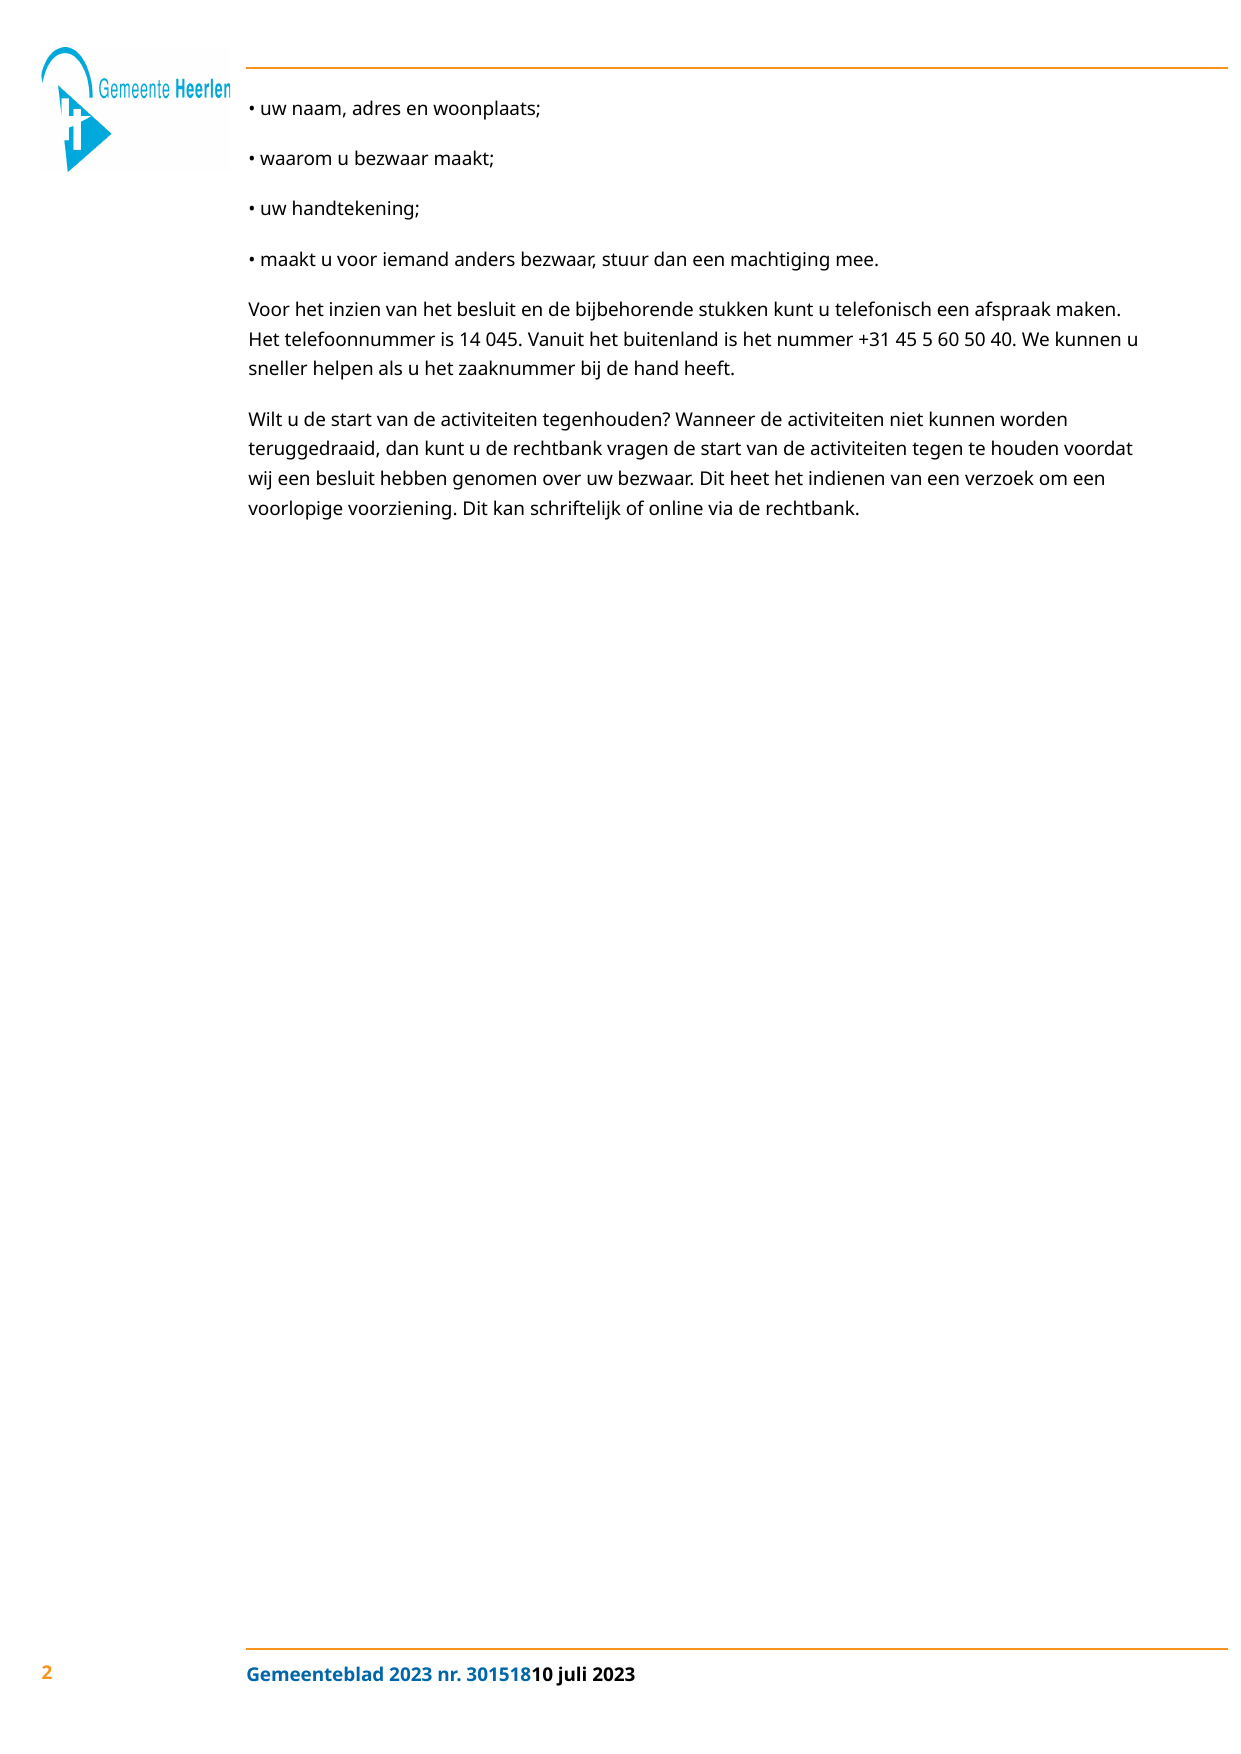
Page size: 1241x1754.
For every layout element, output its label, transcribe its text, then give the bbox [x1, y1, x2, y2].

text • maakt u voor iemand anders bezwaar, stuur dan een machtiging mee. [248, 246, 1152, 272]
text Wilt u de start van de activiteiten tegenhouden? Wanneer de activiteiten niet kunnen worden teruggedraaid, dan kunt u de rechtbank vragen de start van de activiteiten tegen te houden voordat wij een besluit hebben genomen over uw bezwaar. Dit heet het indienen van een verzoek om een voorlopige voorziening. Dit kan schriftelijk of online via de rechtbank. [248, 406, 1152, 521]
text • uw handtekening; [248, 196, 1152, 221]
text Voor het inzien van het besluit en de bijbehorende stukken kunt u telefonisch een afspraak maken. Het telefoonnummer is 14 045. Vanuit het buitenland is het nummer +31 45 5 60 50 40. We kunnen u sneller helpen als u het zaaknummer bij de hand heeft. [248, 296, 1152, 381]
text • waarom u bezwaar maakt; [248, 145, 1152, 171]
picture [41, 47, 231, 172]
picture [41, 47, 59, 70]
text • uw naam, adres en woonplaats; [248, 95, 1152, 121]
